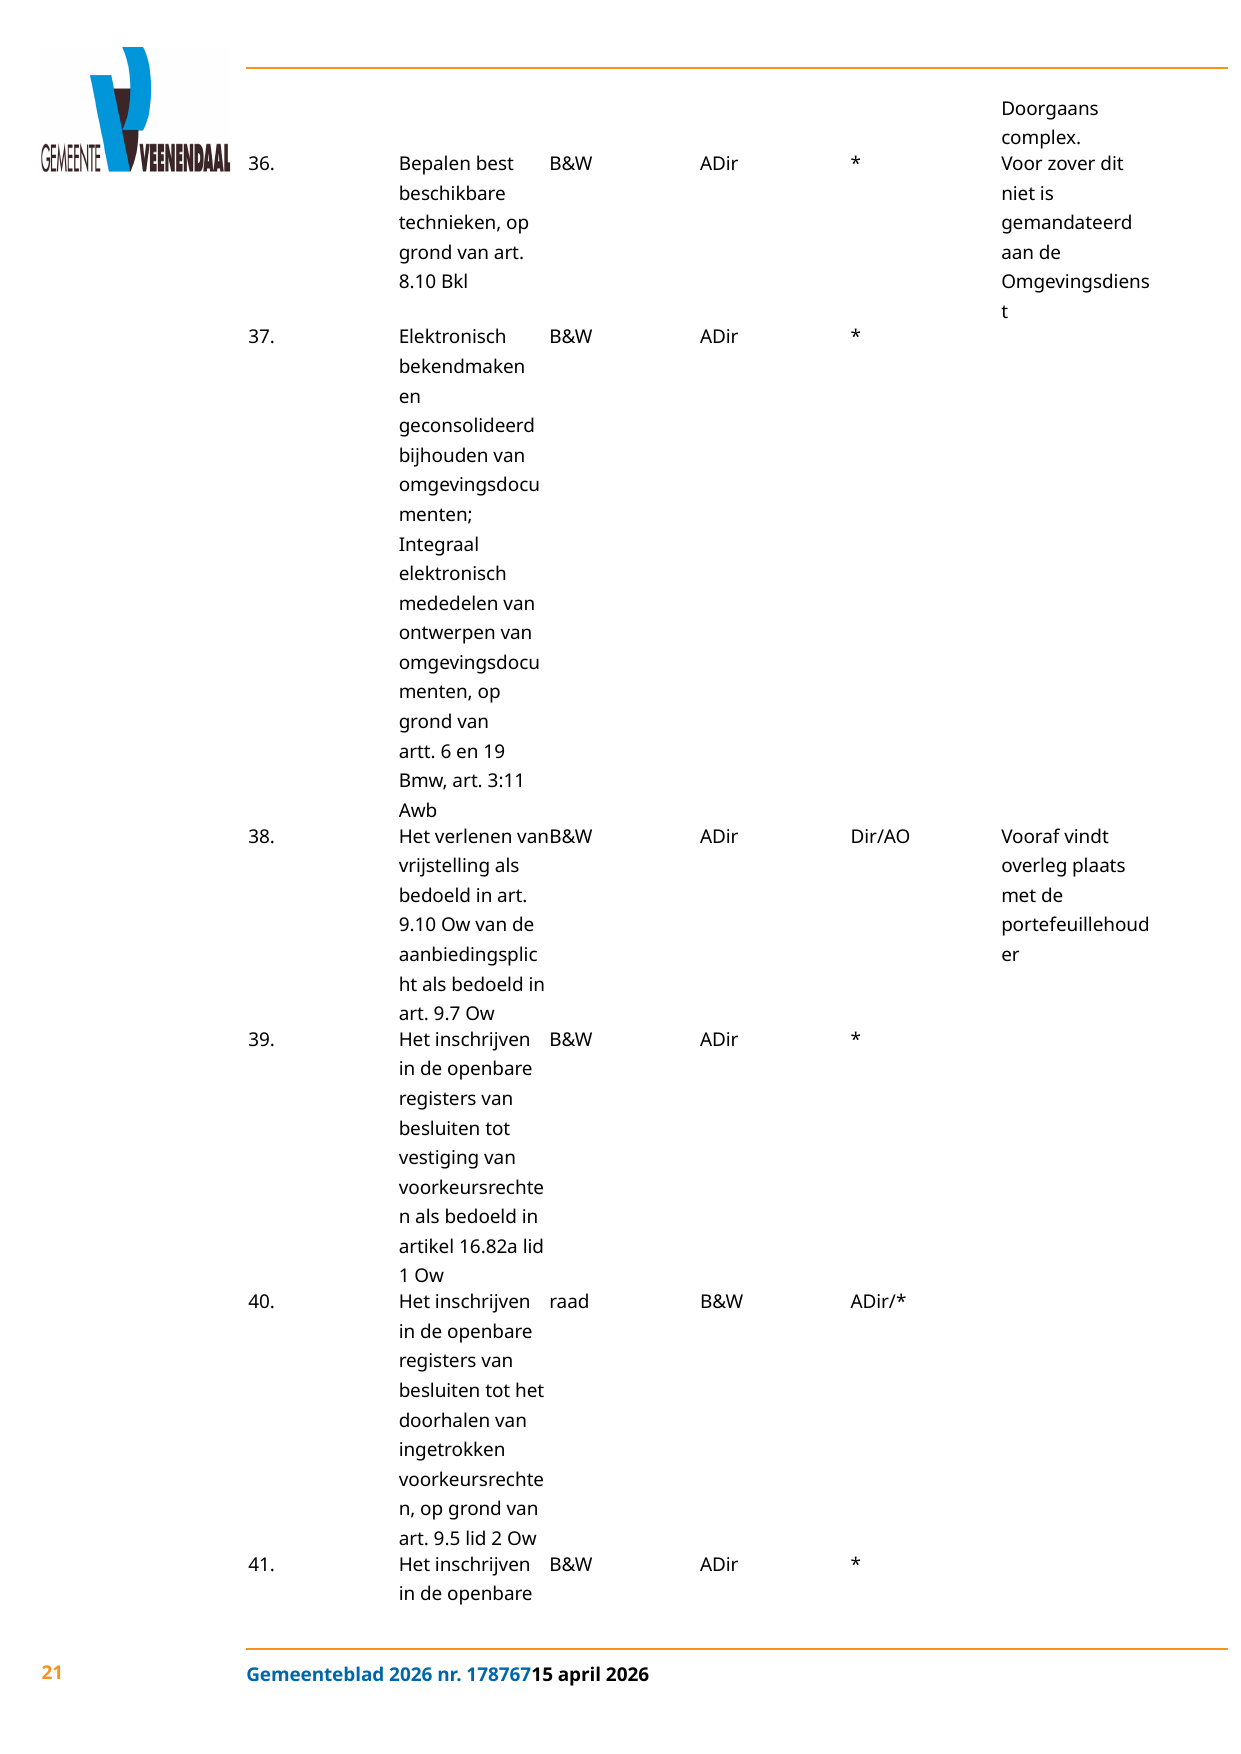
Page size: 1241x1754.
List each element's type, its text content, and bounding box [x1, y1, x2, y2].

table_cell Bepalen best beschikbare technieken, op grond van art. 8.10 Bkl [399, 150, 549, 324]
table_cell B&W [549, 150, 700, 324]
table_cell [1001, 1026, 1152, 1288]
table_cell Elektronisch bekendmaken en geconsolideerd bijhouden van omgevingsdocumenten; Integraal elektronisch mededelen van ontwerpen van omgevingsdocumenten, op grond van artt. 6 en 19 Bmw, art. 3:11 Awb [399, 324, 549, 823]
table_cell Het inschrijven in de openbare registers van besluiten tot vestiging van voorkeursrechten als bedoeld in artikel 16.82a lid 1 Ow [399, 1026, 549, 1288]
table_cell 40. [248, 1289, 398, 1551]
table_cell ADir [700, 1026, 850, 1288]
table_cell Het inschrijven in de openbare registers van besluiten tot het doorhalen van ingetrokken voorkeursrechten, op grond van art. 9.5 lid 2 Ow [399, 1289, 549, 1551]
table_cell * [850, 1551, 1001, 1606]
table_cell Het inschrijven in de openbare [399, 1551, 549, 1606]
table_cell 37. [248, 324, 398, 823]
table_cell Voor zover dit niet is gemandateerd aan de Omgevingsdienst [1001, 150, 1152, 324]
table_cell [1001, 324, 1152, 823]
table_cell [248, 95, 398, 150]
table_cell * [850, 150, 1001, 324]
table_cell Dir/AO [850, 823, 1001, 1026]
table_cell Het verlenen van vrijstelling als bedoeld in art. 9.10 Ow van de aanbiedingsplicht als bedoeld in art. 9.7 Ow [399, 823, 549, 1026]
table_cell * [850, 1026, 1001, 1288]
table_cell ADir [700, 1551, 850, 1606]
picture [123, 47, 231, 172]
table_cell [399, 95, 549, 150]
table_cell B&W [549, 324, 700, 823]
table_cell 36. [248, 150, 398, 324]
table_cell 38. [248, 823, 398, 1026]
table_cell Vooraf vindt overleg plaats met de portefeuillehouder [1001, 823, 1152, 1026]
table_cell [850, 95, 1001, 150]
table_cell B&W [549, 1551, 700, 1606]
picture [41, 47, 130, 172]
table_cell raad [549, 1289, 700, 1551]
table_cell ADir/* [850, 1289, 1001, 1551]
table_cell 39. [248, 1026, 398, 1288]
table_cell * [850, 324, 1001, 823]
table_cell B&W [549, 1026, 700, 1288]
table_cell [1001, 1551, 1152, 1606]
table_cell ADir [700, 823, 850, 1026]
table_cell [549, 95, 700, 150]
table_cell [700, 95, 850, 150]
table_cell [1001, 1289, 1152, 1551]
table_cell ADir [700, 150, 850, 324]
table_cell Doorgaans complex. [1001, 95, 1152, 150]
table_cell 41. [248, 1551, 398, 1606]
table_cell B&W [700, 1289, 850, 1551]
table_cell ADir [700, 324, 850, 823]
table_cell B&W [549, 823, 700, 1026]
